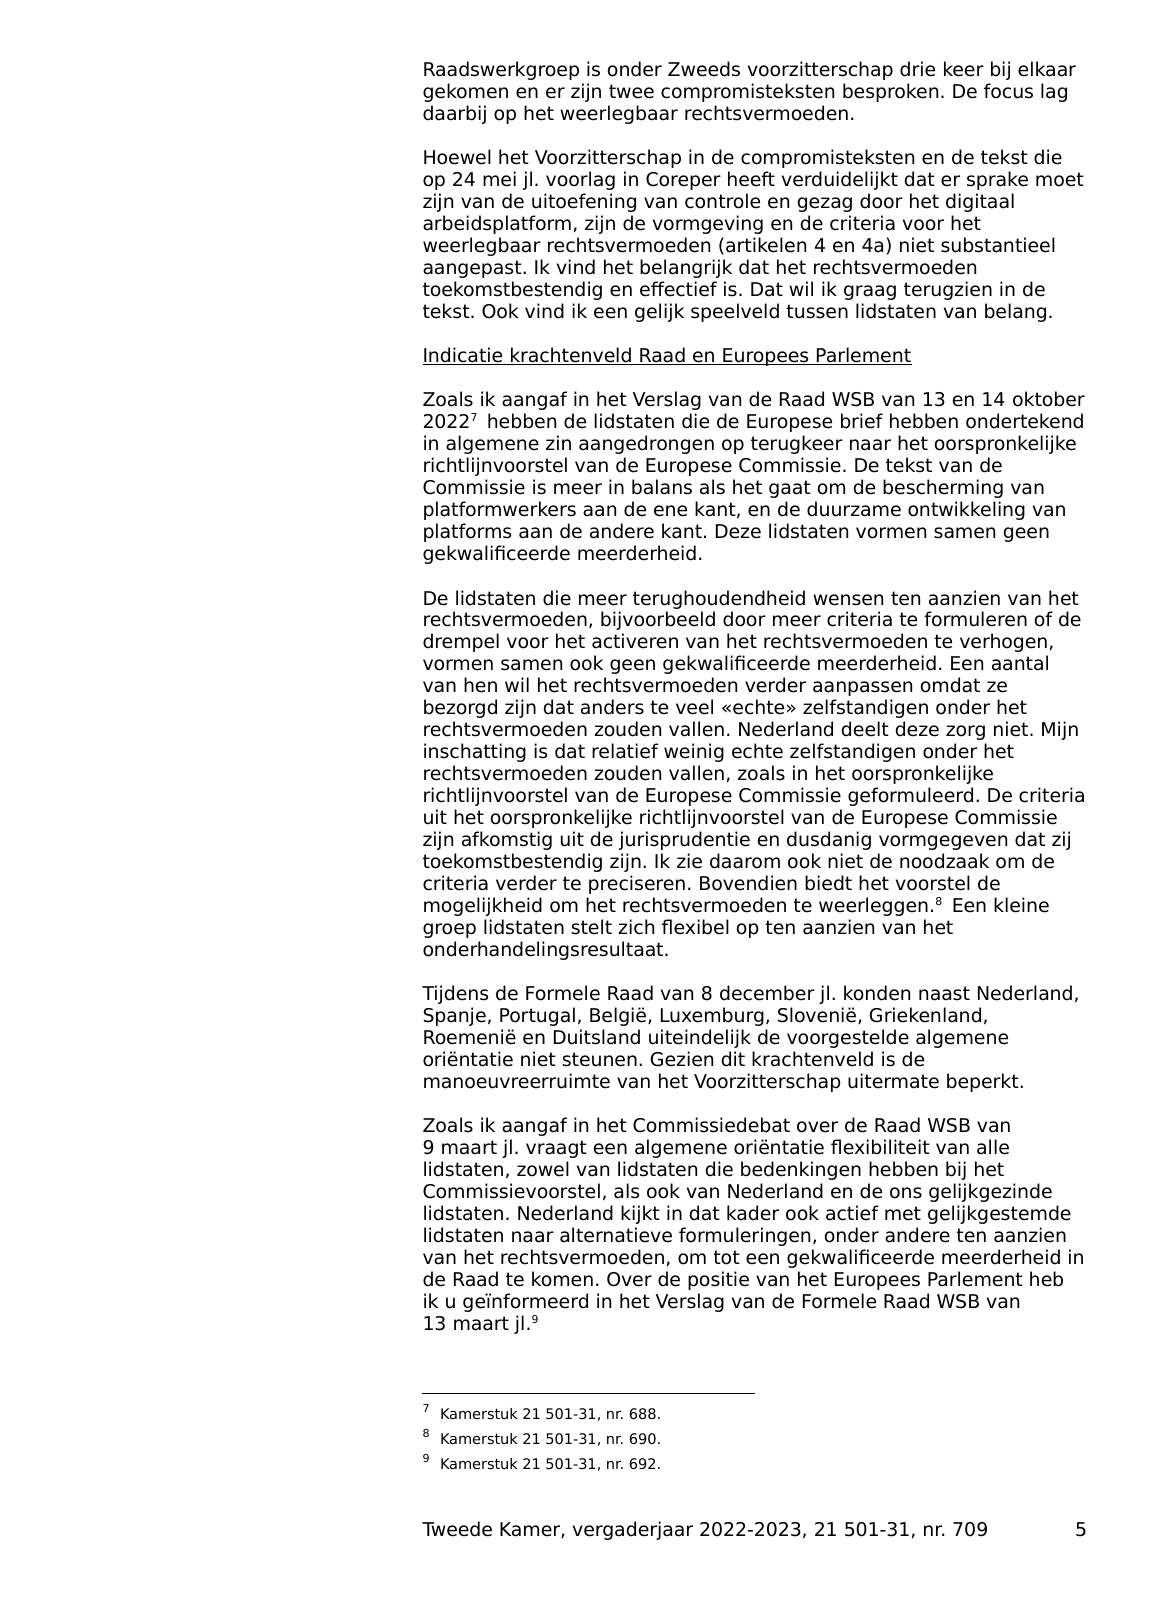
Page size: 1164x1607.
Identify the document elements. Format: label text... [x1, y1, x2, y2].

subtitle Indicatie krachtenveld Raad en Europees Parlement [422, 345, 1087, 367]
text De lidstaten die meer terughoudendheid wensen ten aanzien van het rechtsvermoeden, bijvoorbeeld door meer criteria te formuleren of de drempel voor het activeren van het rechtsvermoeden te verhogen, vormen samen ook geen gekwalificeerde meerderheid. Een aantal van hen wil het rechtsvermoeden verder aanpassen omdat ze bezorgd zijn dat anders te veel «echte» zelfstandigen onder het rechtsvermoeden zouden vallen. Nederland deelt deze zorg niet. Mijn inschatting is dat relatief weinig echte zelfstandigen onder het rechtsvermoeden zouden vallen, zoals in het oorspronkelijke richtlijnvoorstel van de Europese Commissie geformuleerd. De criteria uit het oorspronkelijke richtlijnvoorstel van de Europese Commissie zijn afkomstig uit de jurisprudentie en dusdanig vormgegeven dat zij toekomstbestendig zijn. Ik zie daarom ook niet de noodzaak om de criteria verder te preciseren. Bovendien biedt het voorstel de mogelijkheid om het rechtsvermoeden te weerleggen. Een kleine groep lidstaten stelt zich flexibel op ten aanzien van het onderhandelingsresultaat. [422, 587, 1087, 961]
text Tijdens de Formele Raad van 8 december jl. konden naast Nederland, Spanje, Portugal, België, Luxemburg, Slovenië, Griekenland, Roemenië en Duitsland uiteindelijk de voorgestelde algemene oriëntatie niet steunen. Gezien dit krachtenveld is de manoeuvreerruimte van het Voorzitterschap uitermate beperkt. [422, 983, 1087, 1093]
text Zoals ik aangaf in het Commissiedebat over de Raad WSB van 9 maart jl. vraagt een algemene oriëntatie flexibiliteit van alle lidstaten, zowel van lidstaten die bedenkingen hebben bij het Commissievoorstel, als ook van Nederland en de ons gelijkgezinde lidstaten. Nederland kijkt in dat kader ook actief met gelijkgestemde lidstaten naar alternatieve formuleringen, onder andere ten aanzien van het rechtsvermoeden, om tot een gekwalificeerde meerderheid in de Raad te komen. Over de positie van het Europees Parlement heb ik u geïnformeerd in het Verslag van de Formele Raad WSB van 13 maart jl. [422, 1115, 1087, 1335]
text Kamerstuk 21 501-31, nr. 688. [422, 1402, 1087, 1424]
text Hoewel het Voorzitterschap in de compromisteksten en de tekst die op 24 mei jl. voorlag in Coreper heeft verduidelijkt dat er sprake moet zijn van de uitoefening van controle en gezag door het digitaal arbeidsplatform, zijn de vormgeving en de criteria voor het weerlegbaar rechtsvermoeden (artikelen 4 en 4a) niet substantieel aangepast. Ik vind het belangrijk dat het rechtsvermoeden toekomstbestendig en effectief is. Dat wil ik graag terugzien in de tekst. Ook vind ik een gelijk speelveld tussen lidstaten van belang. [422, 147, 1087, 323]
text Raadswerkgroep is onder Zweeds voorzitterschap drie keer bij elkaar gekomen en er zijn twee compromisteksten besproken. De focus lag daarbij op het weerlegbaar rechtsvermoeden. [422, 59, 1087, 125]
text Kamerstuk 21 501-31, nr. 690. [422, 1427, 1087, 1449]
text Zoals ik aangaf in het Verslag van de Raad WSB van 13 en 14 oktober 2022 hebben de lidstaten die de Europese brief hebben ondertekend in algemene zin aangedrongen op terugkeer naar het oorspronkelijke richtlijnvoorstel van de Europese Commissie. De tekst van de Commissie is meer in balans als het gaat om de bescherming van platformwerkers aan de ene kant, en de duurzame ontwikkeling van platforms aan de andere kant. Deze lidstaten vormen samen geen gekwalificeerde meerderheid. [422, 389, 1087, 565]
text Kamerstuk 21 501-31, nr. 692. [422, 1452, 1087, 1474]
